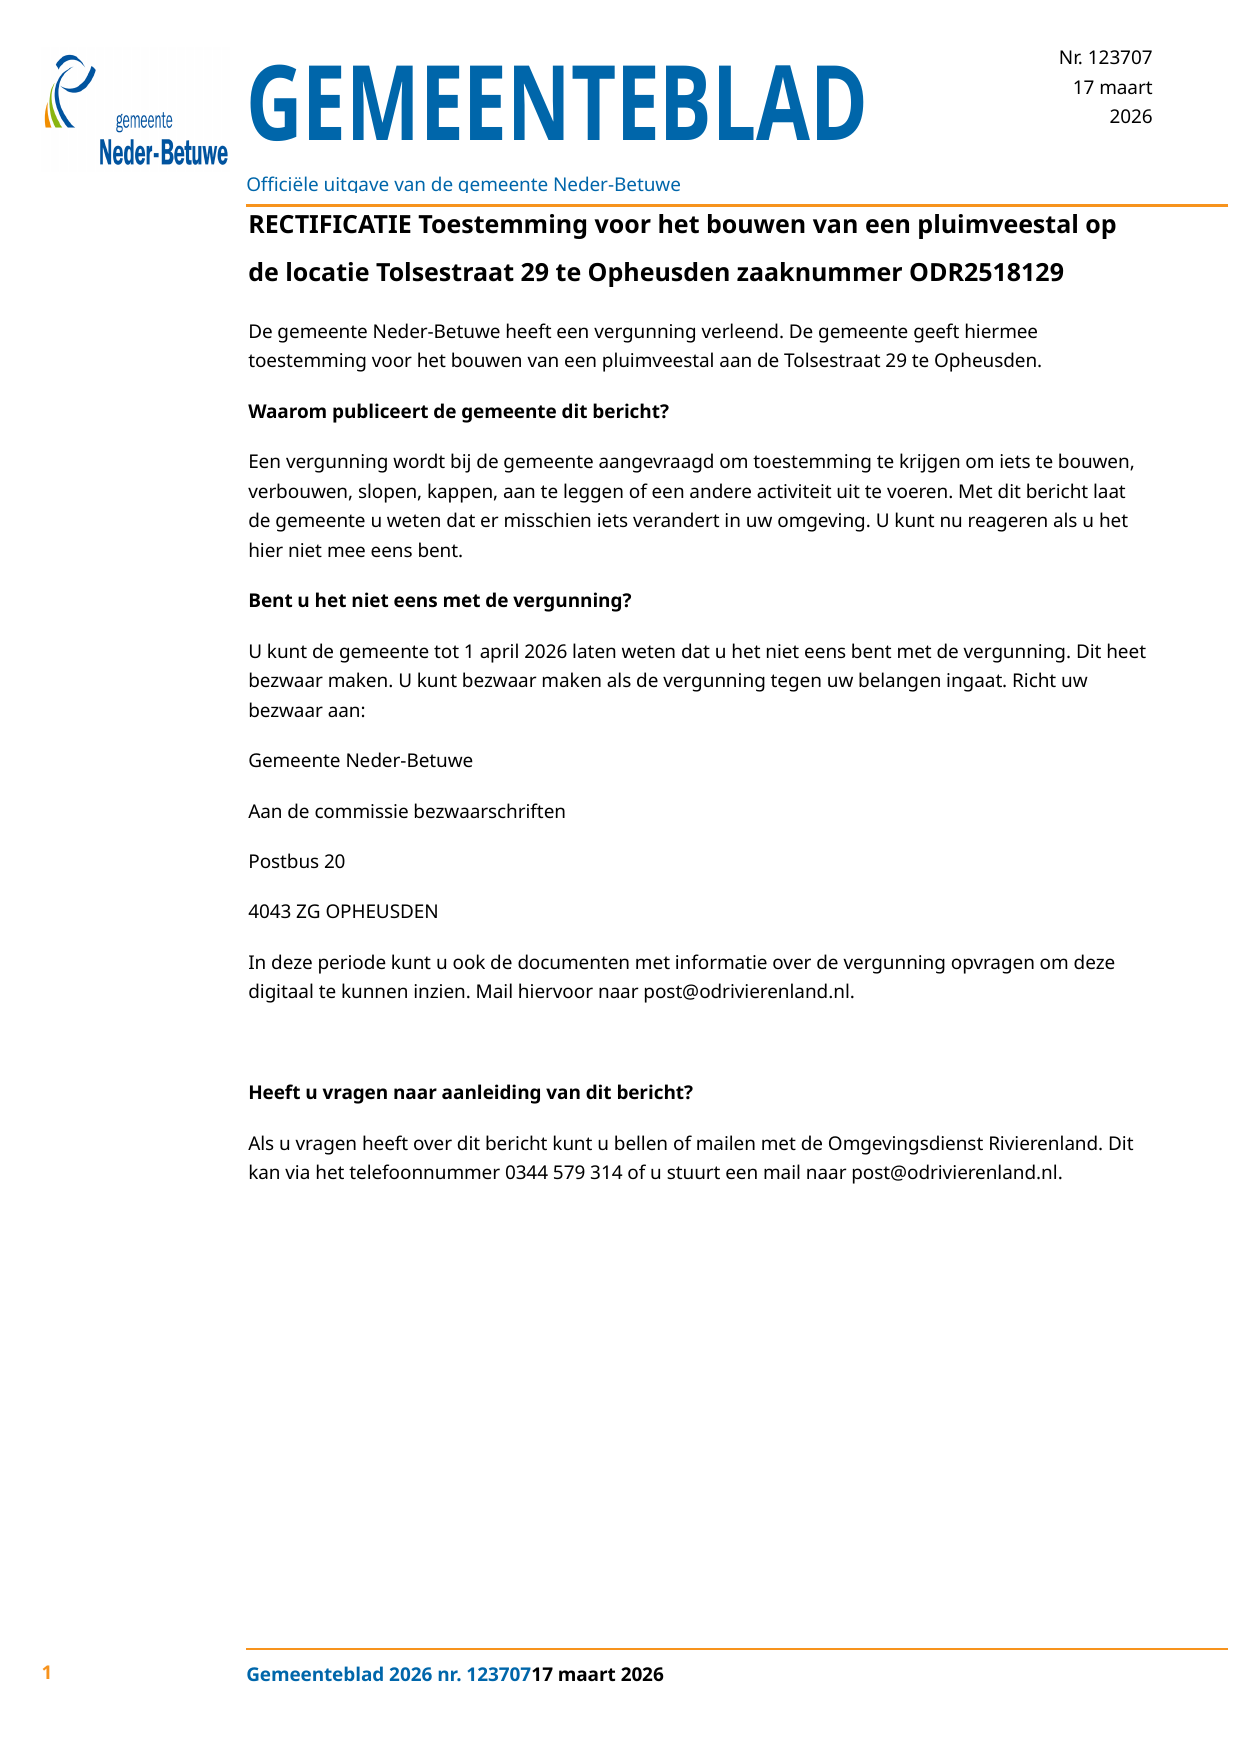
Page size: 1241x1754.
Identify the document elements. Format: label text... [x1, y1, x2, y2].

text Postbus 20 [248, 848, 1152, 874]
text Als u vragen heeft over dit bericht kunt u bellen of mailen met de Omgevingsdienst Rivierenland. Dit kan via het telefoonnummer 0344 579 314 of u stuurt een mail naar post@odrivierenland.nl. [248, 1130, 1152, 1185]
text Een vergunning wordt bij de gemeente aangevraagd om toestemming te krijgen om iets te bouwen, verbouwen, slopen, kappen, aan te leggen of een andere activiteit uit te voeren. Met dit bericht laat de gemeente u weten dat er misschien iets verandert in uw omgeving. U kunt nu reageren als u het hier niet mee eens bent. [248, 448, 1152, 563]
text In deze periode kunt u ook de documenten met informatie over de vergunning opvragen om deze digitaal te kunnen inzien. Mail hiervoor naar post@odrivierenland.nl. [248, 949, 1152, 1004]
text Bent u het niet eens met de vergunning? [248, 587, 1152, 613]
text De gemeente Neder-Betuwe heeft een vergunning verleend. De gemeente geeft hiermee toestemming voor het bouwen van een pluimveestal aan de Tolsestraat 29 te Opheusden. [248, 318, 1152, 373]
text RECTIFICATIE Toestemming voor het bouwen van een pluimveestal op de locatie Tolsestraat 29 te Opheusden zaaknummer ODR2518129 [248, 207, 1152, 288]
text Gemeente Neder-Betuwe [248, 747, 1152, 773]
text Aan de commissie bezwaarschriften [248, 798, 1152, 824]
text U kunt de gemeente tot 1 april 2026 laten weten dat u het niet eens bent met de vergunning. Dit heet bezwaar maken. U kunt bezwaar maken als de vergunning tegen uw belangen ingaat. Richt uw bezwaar aan: [248, 638, 1152, 723]
text Waarom publiceert de gemeente dit bericht? [248, 398, 1152, 424]
picture [41, 47, 231, 172]
text 4043 ZG OPHEUSDEN [248, 899, 1152, 924]
text Heeft u vragen naar aanleiding van dit bericht? [248, 1079, 1152, 1105]
